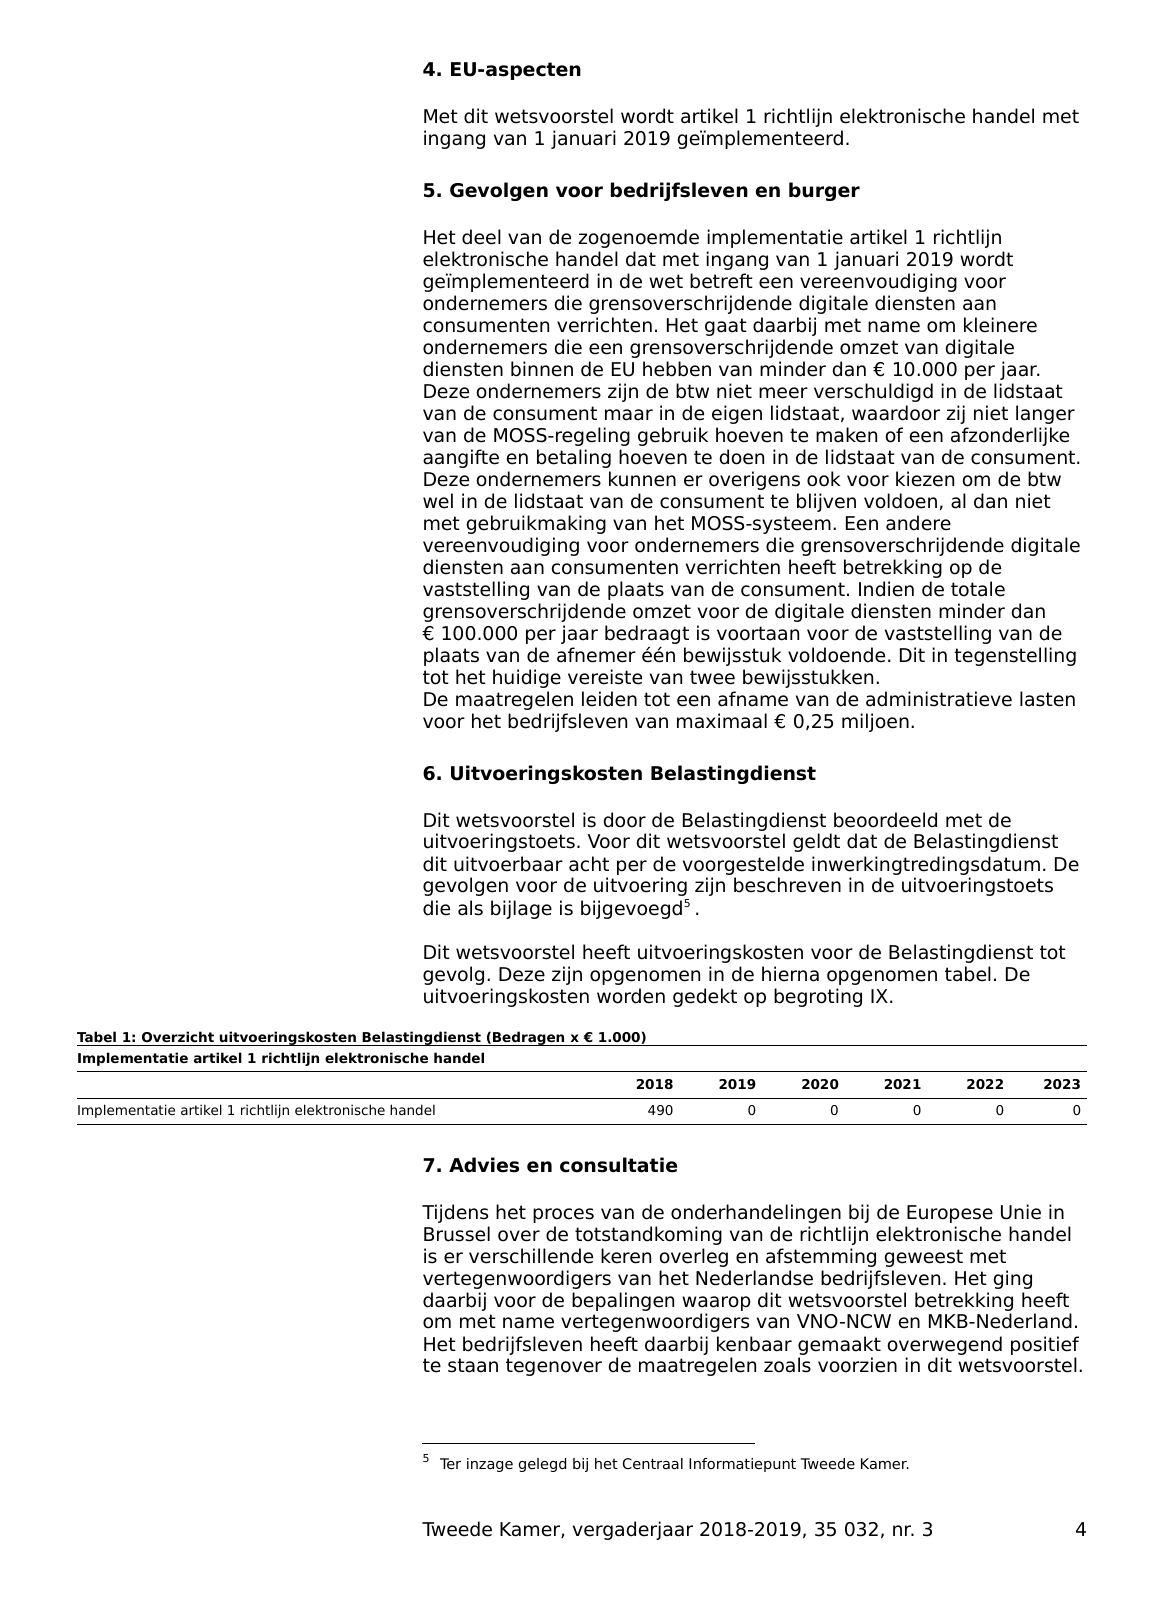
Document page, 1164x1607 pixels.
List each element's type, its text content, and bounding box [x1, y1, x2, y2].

text Dit wetsvoorstel heeft uitvoeringskosten voor de Belastingdienst tot gevolg. Deze zijn opgenomen in de hierna opgenomen tabel. De uitvoeringskosten worden gedekt op begroting IX. [422, 942, 1087, 1007]
table_cell 2019 [679, 1072, 762, 1097]
table_cell 0 [1010, 1099, 1087, 1123]
text Ter inzage gelegd bij het Centraal Informatiepunt Tweede Kamer. [422, 1452, 1087, 1474]
table_cell 0 [679, 1099, 762, 1123]
table_cell 0 [927, 1099, 1010, 1123]
table_cell 0 [845, 1099, 927, 1123]
subtitle 6. Uitvoeringskosten Belastingdienst [422, 762, 1087, 784]
table_cell 2021 [845, 1072, 927, 1097]
table_cell 2020 [762, 1072, 844, 1097]
text Dit wetsvoorstel is door de Belastingdienst beoordeeld met de uitvoeringstoets. Voor dit wetsvoorstel geldt dat de Belastingdienst dit uitvoerbaar acht per de voorgestelde inwerkingtredingsdatum. De gevolgen voor de uitvoering zijn beschreven in de uitvoeringstoets die als bijlage is bijgevoegd. [422, 809, 1087, 919]
table_cell Implementatie artikel 1 richtlijn elektronische handel [77, 1099, 596, 1123]
text De maatregelen leiden tot een afname van de administratieve lasten voor het bedrijfsleven van maximaal € 0,25 miljoen. [422, 688, 1087, 732]
subtitle 7. Advies en consultatie [422, 1154, 1087, 1177]
table_header Tabel 1: Overzicht uitvoeringskosten Belastingdienst (Bedragen x € 1.000) [77, 1029, 1087, 1045]
table_cell [77, 1072, 596, 1097]
table_cell 490 [596, 1099, 679, 1123]
subtitle 5. Gevolgen voor bedrijfsleven en burger [422, 180, 1087, 202]
table_cell Implementatie artikel 1 richtlijn elektronische handel [77, 1046, 1087, 1071]
table_cell 2018 [596, 1072, 679, 1097]
text Tijdens het proces van de onderhandelingen bij de Europese Unie in Brussel over de totstandkoming van de richtlijn elektronische handel is er verschillende keren overleg en afstemming geweest met vertegenwoordigers van het Nederlandse bedrijfsleven. Het ging daarbij voor de bepalingen waarop dit wetsvoorstel betrekking heeft om met name vertegenwoordigers van VNO-NCW en MKB-Nederland. Het bedrijfsleven heeft daarbij kenbaar gemaakt overwegend positief te staan tegenover de maatregelen zoals voorzien in dit wetsvoorstel. [422, 1202, 1087, 1377]
table_cell 2023 [1010, 1072, 1087, 1097]
subtitle 4. EU-aspecten [422, 59, 1087, 81]
table_cell 2022 [927, 1072, 1010, 1097]
text Met dit wetsvoorstel wordt artikel 1 richtlijn elektronische handel met ingang van 1 januari 2019 geïmplementeerd. [422, 106, 1087, 150]
text Het deel van de zogenoemde implementatie artikel 1 richtlijn elektronische handel dat met ingang van 1 januari 2019 wordt geïmplementeerd in de wet betreft een vereenvoudiging voor ondernemers die grensoverschrijdende digitale diensten aan consumenten verrichten. Het gaat daarbij met name om kleinere ondernemers die een grensoverschrijdende omzet van digitale diensten binnen de EU hebben van minder dan € 10.000 per jaar. Deze ondernemers zijn de btw niet meer verschuldigd in de lidstaat van de consument maar in de eigen lidstaat, waardoor zij niet langer van de MOSS-regeling gebruik hoeven te maken of een afzonderlijke aangifte en betaling hoeven te doen in de lidstaat van de consument. Deze ondernemers kunnen er overigens ook voor kiezen om de btw wel in de lidstaat van de consument te blijven voldoen, al dan niet met gebruikmaking van het MOSS-systeem. Een andere vereenvoudiging voor ondernemers die grensoverschrijdende digitale diensten aan consumenten verrichten heeft betrekking op de vaststelling van de plaats van de consument. Indien de totale grensoverschrijdende omzet voor de digitale diensten minder dan € 100.000 per jaar bedraagt is voortaan voor de vaststelling van de plaats van de afnemer één bewijsstuk voldoende. Dit in tegenstelling tot het huidige vereiste van twee bewijsstukken. [422, 227, 1087, 688]
table_cell 0 [762, 1099, 844, 1123]
